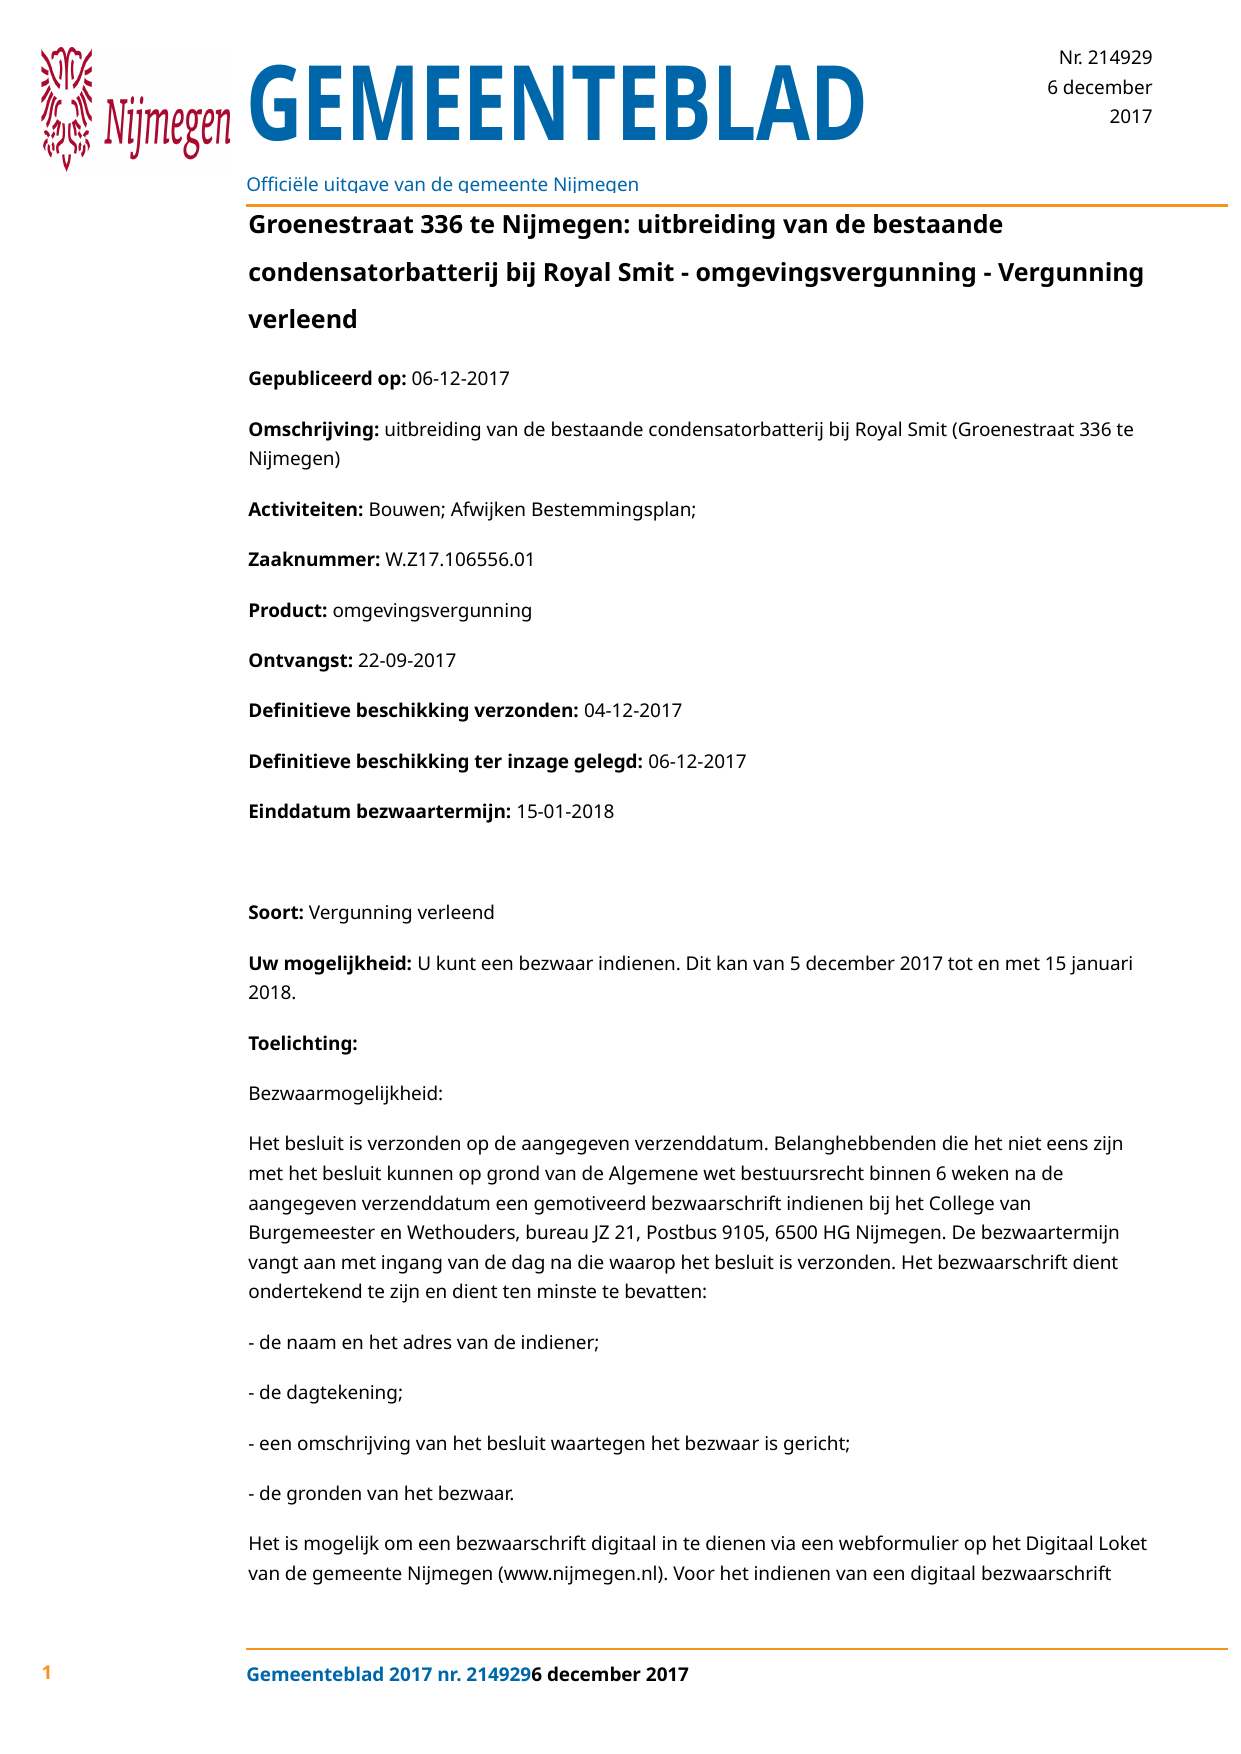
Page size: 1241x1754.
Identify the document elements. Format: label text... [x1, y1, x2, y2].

text Bezwaarmogelijkheid: [248, 1080, 1152, 1106]
text Soort: Vergunning verleend [248, 899, 1152, 925]
text - een omschrijving van het besluit waartegen het bezwaar is gericht; [248, 1430, 1152, 1455]
text - de gronden van het bezwaar. [248, 1480, 1152, 1506]
text Omschrijving: uitbreiding van de bestaande condensatorbatterij bij Royal Smit (Groenestraat 336 te Nijmegen) [248, 416, 1152, 471]
text Gepubliceerd op: 06-12-2017 [248, 366, 1152, 391]
picture [41, 47, 231, 172]
text Het besluit is verzonden op de aangegeven verzenddatum. Belanghebbenden die het niet eens zijn met het besluit kunnen op grond van de Algemene wet bestuursrecht binnen 6 weken na de aangegeven verzenddatum een gemotiveerd bezwaarschrift indienen bij het College van Burgemeester en Wethouders, bureau JZ 21, Postbus 9105, 6500 HG Nijmegen. De bezwaartermijn vangt aan met ingang van de dag na die waarop het besluit is verzonden. Het bezwaarschrift dient ondertekend te zijn en dient ten minste te bevatten: [248, 1131, 1152, 1304]
text - de naam en het adres van de indiener; [248, 1329, 1152, 1354]
text Ontvangst: 22-09-2017 [248, 647, 1152, 673]
text Het is mogelijk om een bezwaarschrift digitaal in te dienen via een webformulier op het Digitaal Loket van de gemeente Nijmegen (www.nijmegen.nl). Voor het indienen van een digitaal bezwaarschrift [248, 1531, 1152, 1586]
text Toelichting: [248, 1030, 1152, 1055]
text Definitieve beschikking ter inzage gelegd: 06-12-2017 [248, 748, 1152, 774]
text Definitieve beschikking verzonden: 04-12-2017 [248, 698, 1152, 723]
text Groenestraat 336 te Nijmegen: uitbreiding van de bestaande condensatorbatterij bij Royal Smit - omgevingsvergunning - Vergunning verleend [248, 207, 1152, 336]
text Product: omgevingsvergunning [248, 597, 1152, 622]
text Einddatum bezwaartermijn: 15-01-2018 [248, 798, 1152, 824]
text - de dagtekening; [248, 1379, 1152, 1405]
text Uw mogelijkheid: U kunt een bezwaar indienen. Dit kan van 5 december 2017 tot en met 15 januari 2018. [248, 950, 1152, 1005]
text Zaaknummer: W.Z17.106556.01 [248, 546, 1152, 572]
text Activiteiten: Bouwen; Afwijken Bestemmingsplan; [248, 496, 1152, 522]
